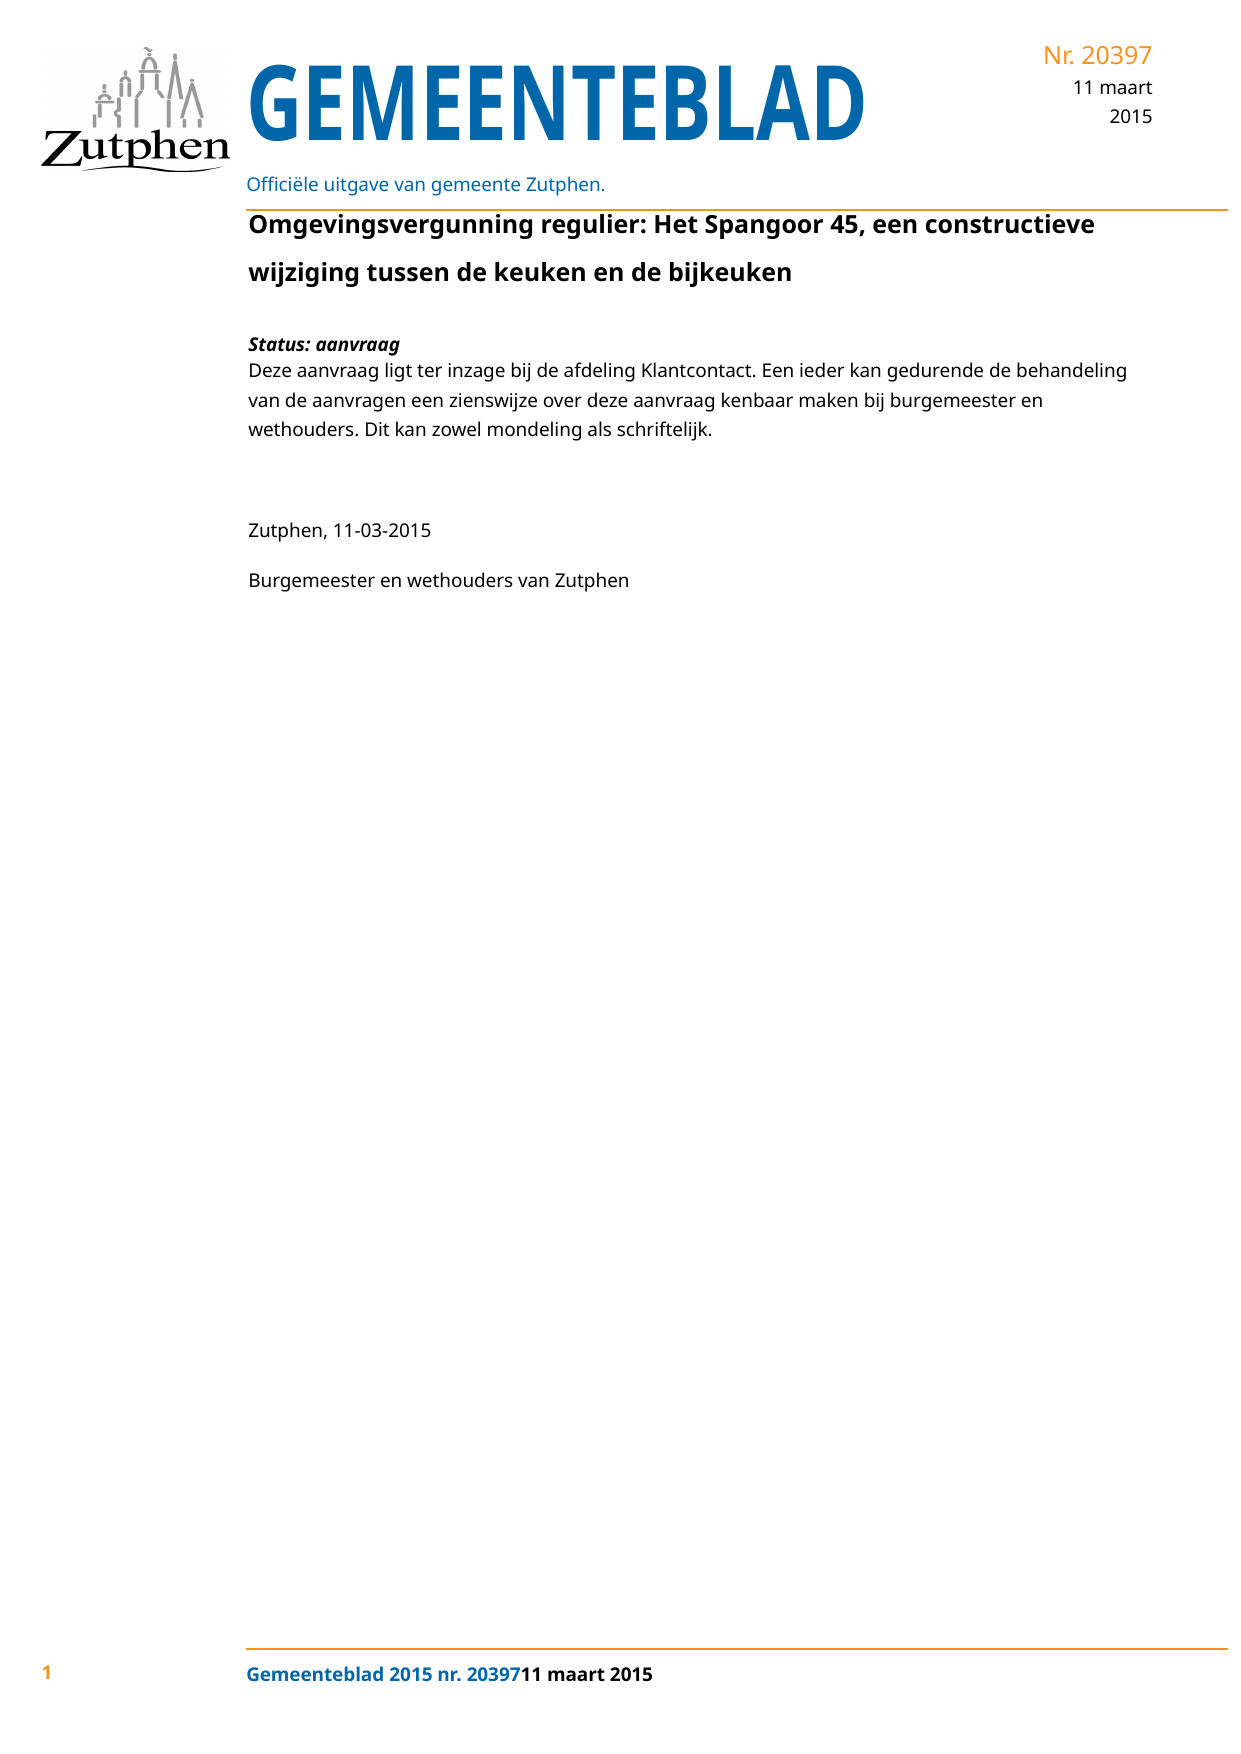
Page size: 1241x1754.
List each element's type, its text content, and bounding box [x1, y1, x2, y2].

text Burgemeester en wethouders van Zutphen [248, 568, 1152, 593]
text Zutphen, 11-03-2015 [248, 517, 1152, 543]
text Deze aanvraag ligt ter inzage bij de afdeling Klantcontact. Een ieder kan gedurende de behandeling van de aanvragen een zienswijze over deze aanvraag kenbaar maken bij burgemeester en wethouders. Dit kan zowel mondeling als schriftelijk. [248, 357, 1152, 442]
picture [41, 47, 231, 172]
text Status: aanvraag [248, 331, 1152, 357]
text Omgevingsvergunning regulier: Het Spangoor 45, een constructieve wijziging tussen de keuken en de bijkeuken [248, 211, 1152, 288]
